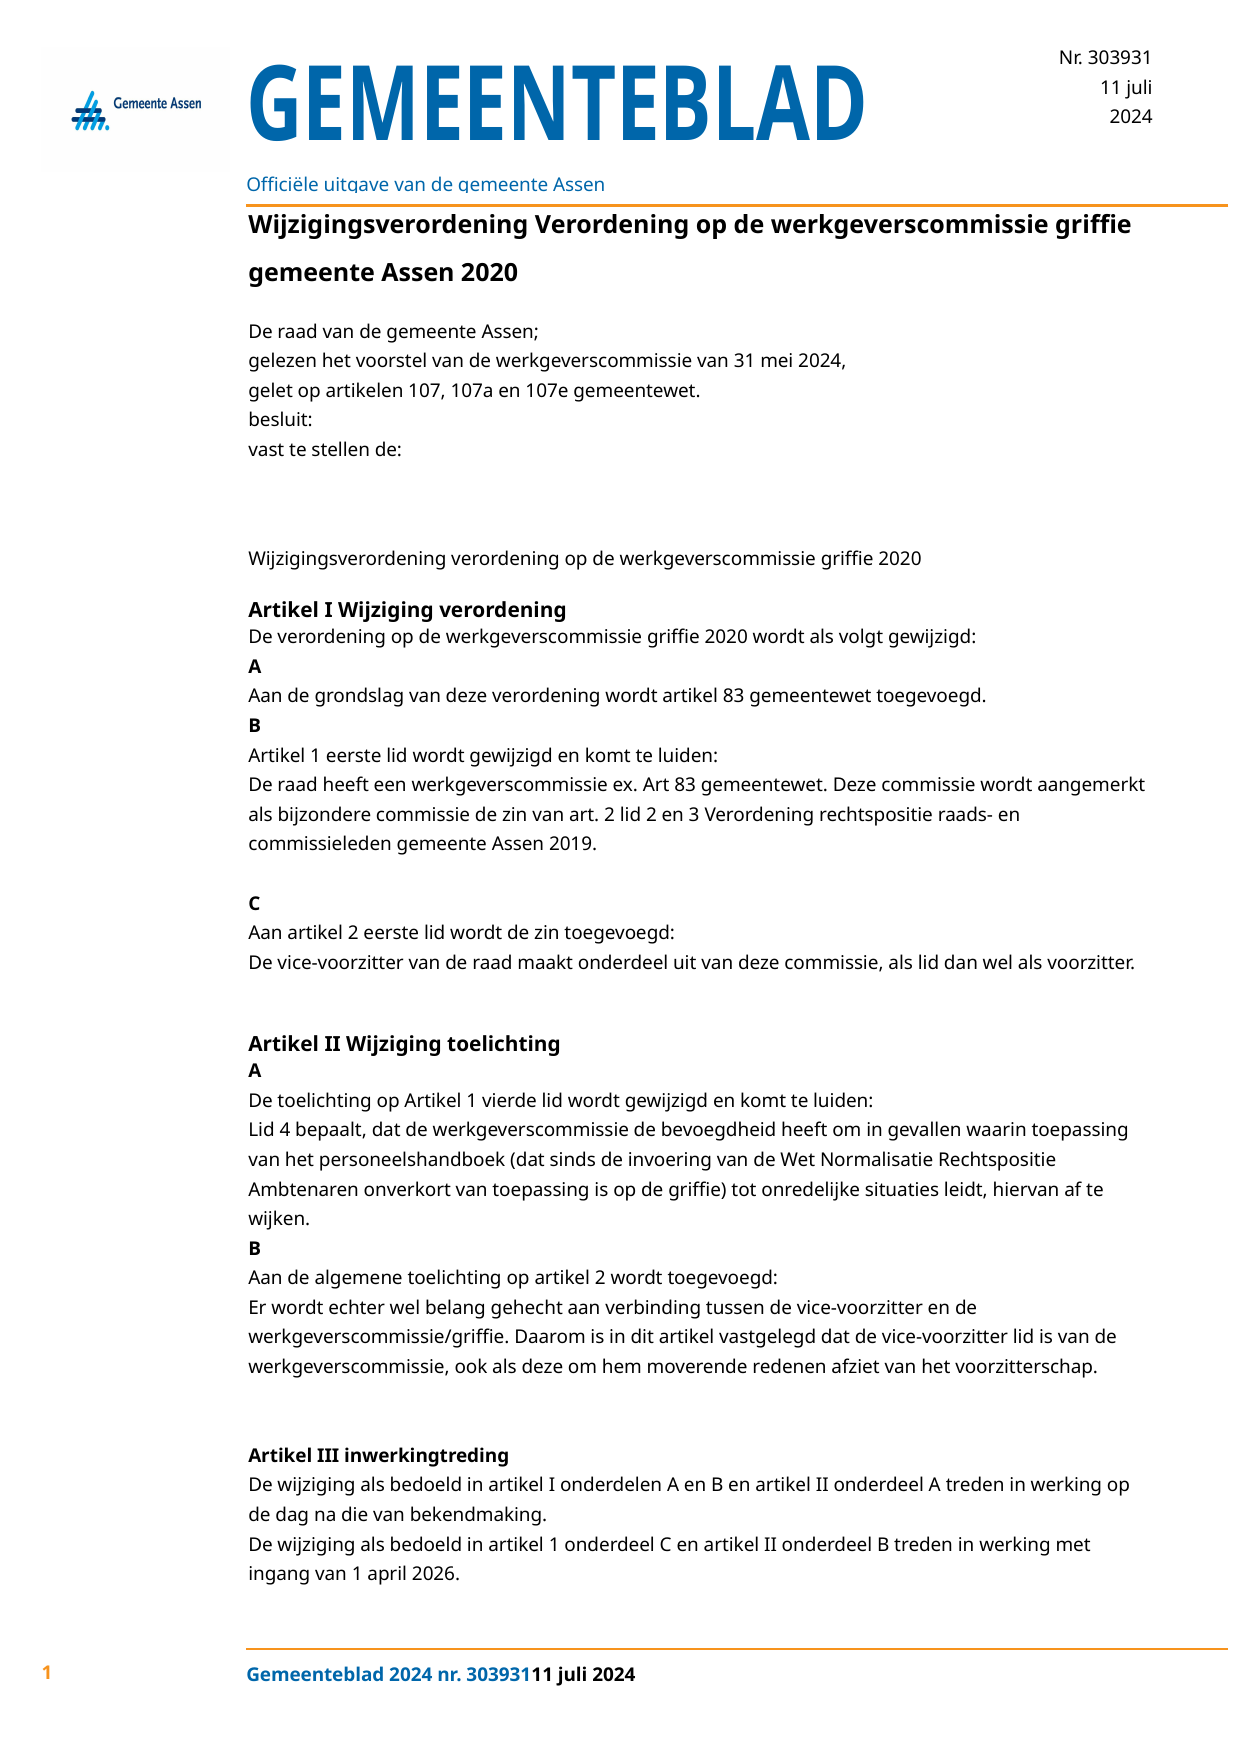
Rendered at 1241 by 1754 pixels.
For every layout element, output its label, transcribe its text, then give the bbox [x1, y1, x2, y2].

text besluit: [248, 407, 1152, 432]
text Er wordt echter wel belang gehecht aan verbinding tussen de vice-voorzitter en de werkgeverscommissie/griffie. Daarom is in dit artikel vastgelegd dat de vice-voorzitter lid is van de werkgeverscommissie, ook als deze om hem moverende redenen afziet van het voorzitterschap. [248, 1294, 1152, 1379]
text Wijzigingsverordening verordening op de werkgeverscommissie griffie 2020 [248, 545, 1152, 570]
picture [41, 47, 231, 172]
text De raad van de gemeente Assen; [248, 318, 1152, 344]
text Wijzigingsverordening Verordening op de werkgeverscommissie griffie gemeente Assen 2020 [248, 207, 1152, 288]
text Artikel II Wijziging toelichting [248, 1029, 1152, 1057]
text De wijziging als bedoeld in artikel 1 onderdeel C en artikel II onderdeel B treden in werking met ingang van 1 april 2026. [248, 1531, 1152, 1586]
text vast te stellen de: [248, 436, 1152, 462]
text De vice-voorzitter van de raad maakt onderdeel uit van deze commissie, als lid dan wel als voorzitter. [248, 949, 1152, 975]
text De verordening op de werkgeverscommissie griffie 2020 wordt als volgt gewijzigd: [248, 623, 1152, 649]
text Aan de grondslag van deze verordening wordt artikel 83 gemeentewet toegevoegd. [248, 683, 1152, 708]
text gelet op artikelen 107, 107a en 107e gemeentewet. [248, 377, 1152, 403]
text Artikel III inwerkingtreding [248, 1442, 1152, 1468]
text Artikel 1 eerste lid wordt gewijzigd en komt te luiden: [248, 742, 1152, 768]
text De wijziging als bedoeld in artikel I onderdelen A en B en artikel II onderdeel A treden in werking op de dag na die van bekendmaking. [248, 1472, 1152, 1527]
text A [248, 1057, 1152, 1083]
text De raad heeft een werkgeverscommissie ex. Art 83 gemeentewet. Deze commissie wordt aangemerkt als bijzondere commissie de zin van art. 2 lid 2 en 3 Verordening rechtspositie raads- en commissieleden gemeente Assen 2019. [248, 771, 1152, 856]
text B [248, 712, 1152, 738]
text Aan de algemene toelichting op artikel 2 wordt toegevoegd: [248, 1264, 1152, 1290]
text Lid 4 bepaalt, dat de werkgeverscommissie de bevoegdheid heeft om in gevallen waarin toepassing van het personeelshandboek (dat sinds de invoering van de Wet Normalisatie Rechtspositie Ambtenaren onverkort van toepassing is op de griffie) tot onredelijke situaties leidt, hiervan af te wijken. [248, 1117, 1152, 1231]
text gelezen het voorstel van de werkgeverscommissie van 31 mei 2024, [248, 347, 1152, 373]
text De toelichting op Artikel 1 vierde lid wordt gewijzigd en komt te luiden: [248, 1087, 1152, 1113]
text C [248, 890, 1152, 916]
text Artikel I Wijziging verordening [248, 595, 1152, 623]
text Aan artikel 2 eerste lid wordt de zin toegevoegd: [248, 919, 1152, 945]
text A [248, 653, 1152, 679]
text B [248, 1235, 1152, 1261]
